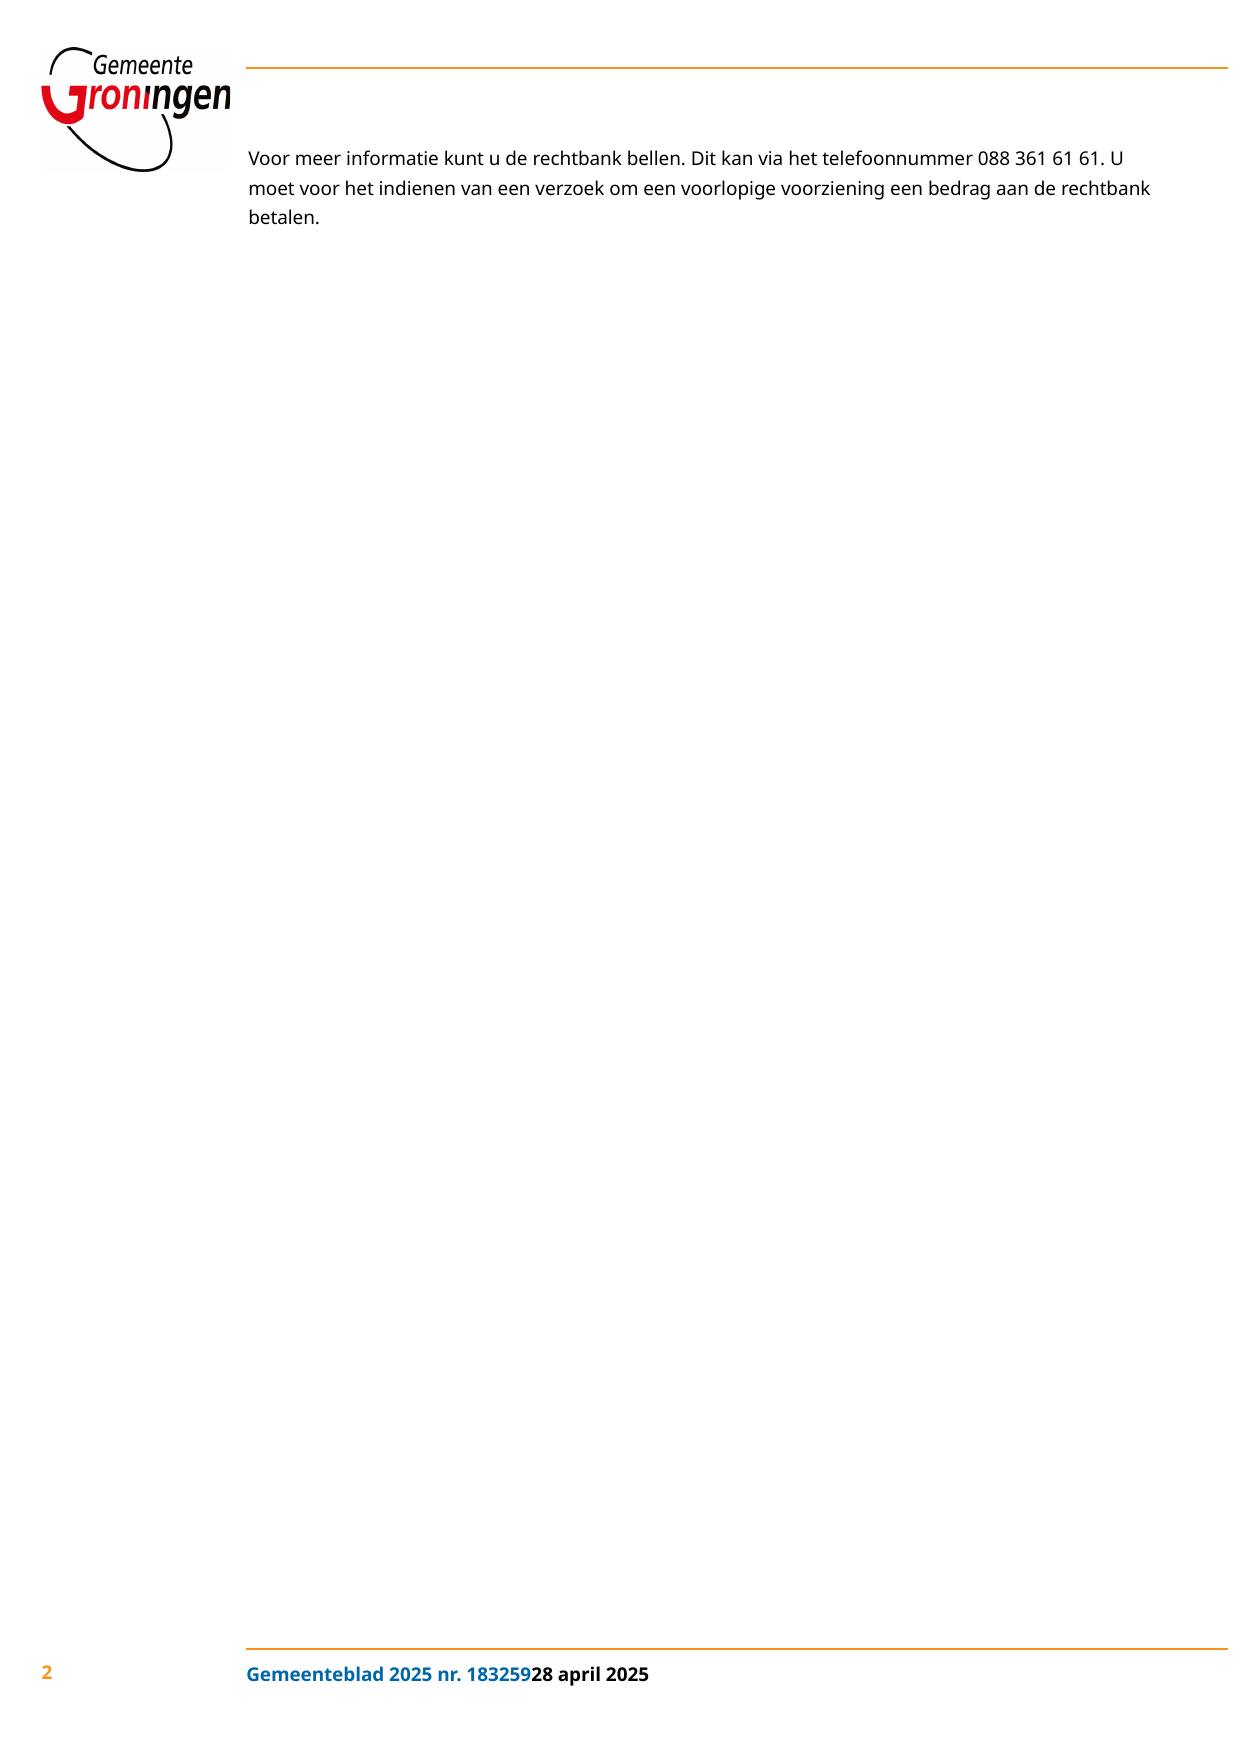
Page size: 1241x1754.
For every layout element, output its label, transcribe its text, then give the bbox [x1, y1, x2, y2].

text Voor meer informatie kunt u de rechtbank bellen. Dit kan via het telefoonnummer 088 361 61 61. U moet voor het indienen van een verzoek om een voorlopige voorziening een bedrag aan de rechtbank betalen. [248, 145, 1152, 230]
picture [41, 47, 231, 172]
